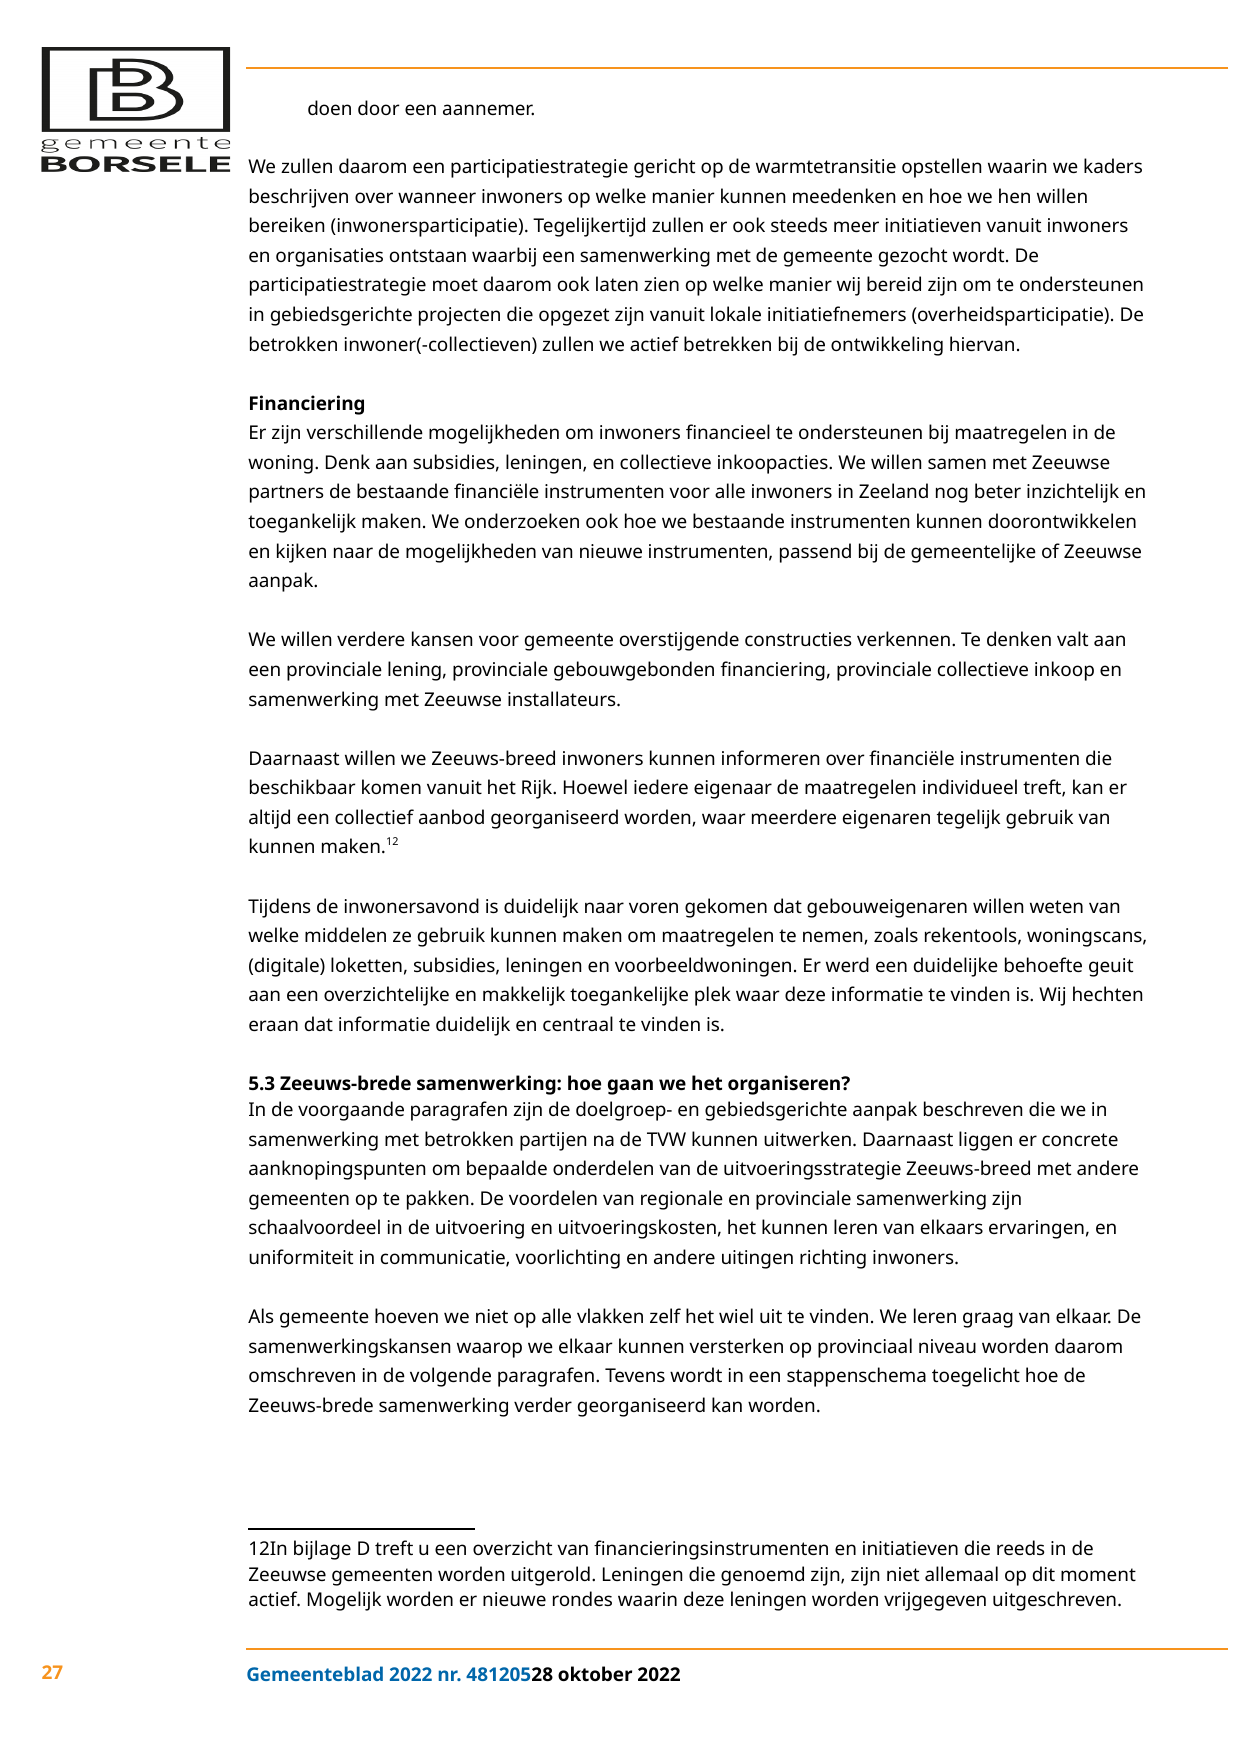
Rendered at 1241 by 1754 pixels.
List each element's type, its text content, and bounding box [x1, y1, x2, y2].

text Daarnaast willen we Zeeuws-breed inwoners kunnen informeren over financiële instrumenten die beschikbaar komen vanuit het Rijk. Hoewel iedere eigenaar de maatregelen individueel treft, kan er altijd een collectief aanbod georganiseerd worden, waar meerdere eigenaren tegelijk gebruik van kunnen maken. [248, 745, 1152, 859]
text Tijdens de inwonersavond is duidelijk naar voren gekomen dat gebouweigenaren willen weten van welke middelen ze gebruik kunnen maken om maatregelen te nemen, zoals rekentools, woningscans, (digitale) loketten, subsidies, leningen en voorbeeldwoningen. Er werd een duidelijke behoefte geuit aan een overzichtelijke en makkelijk toegankelijke plek waar deze informatie te vinden is. Wij hechten eraan dat informatie duidelijk en centraal te vinden is. [248, 893, 1152, 1037]
text We willen verdere kansen voor gemeente overstijgende constructies verkennen. Te denken valt aan een provinciale lening, provinciale gebouwgebonden financiering, provinciale collectieve inkoop en samenwerking met Zeeuwse installateurs. [248, 627, 1152, 712]
text Als gemeente hoeven we niet op alle vlakken zelf het wiel uit te vinden. We leren graag van elkaar. De samenwerkingskansen waarop we elkaar kunnen versterken op provinciaal niveau worden daarom omschreven in de volgende paragrafen. Tevens wordt in een stappenschema toegelicht hoe de Zeeuws-brede samenwerking verder georganiseerd kan worden. [248, 1303, 1152, 1418]
picture [41, 47, 231, 172]
text We zullen daarom een participatiestrategie gericht op de warmtetransitie opstellen waarin we kaders beschrijven over wanneer inwoners op welke manier kunnen meedenken en hoe we hen willen bereiken (inwonersparticipatie). Tegelijkertijd zullen er ook steeds meer initiatieven vanuit inwoners en organisaties ontstaan waarbij een samenwerking met de gemeente gezocht wordt. De participatiestrategie moet daarom ook laten zien op welke manier wij bereid zijn om te ondersteunen in gebiedsgerichte projecten die opgezet zijn vanuit lokale initiatiefnemers (overheidsparticipatie). De betrokken inwoner(-collectieven) zullen we actief betrekken bij de ontwikkeling hiervan. [248, 153, 1152, 357]
text In bijlage D treft u een overzicht van financieringsinstrumenten en initiatieven die reeds in de Zeeuwse gemeenten worden uitgerold. Leningen die genoemd zijn, zijn niet allemaal op dit moment actief. Mogelijk worden er nieuwe rondes waarin deze leningen worden vrijgegeven uitgeschreven. [248, 1535, 1152, 1612]
text In de voorgaande paragrafen zijn de doelgroep- en gebiedsgerichte aanpak beschreven die we in samenwerking met betrokken partijen na de TVW kunnen uitwerken. Daarnaast liggen er concrete aanknopingspunten om bepaalde onderdelen van de uitvoeringsstrategie Zeeuws-breed met andere gemeenten op te pakken. De voordelen van regionale en provinciale samenwerking zijn schaalvoordeel in de uitvoering en uitvoeringskosten, het kunnen leren van elkaars ervaringen, en uniformiteit in communicatie, voorlichting en andere uitingen richting inwoners. [248, 1096, 1152, 1270]
text Er zijn verschillende mogelijkheden om inwoners financieel te ondersteunen bij maatregelen in de woning. Denk aan subsidies, leningen, en collectieve inkoopacties. We willen samen met Zeeuwse partners de bestaande financiële instrumenten voor alle inwoners in Zeeland nog beter inzichtelijk en toegankelijk maken. We onderzoeken ook hoe we bestaande instrumenten kunnen doorontwikkelen en kijken naar de mogelijkheden van nieuwe instrumenten, passend bij de gemeentelijke of Zeeuwse aanpak. [248, 419, 1152, 593]
text Financiering [248, 390, 1152, 416]
table_header doen door een aannemer. [248, 95, 1152, 121]
text 5.3 Zeeuws-brede samenwerking: hoe gaan we het organiseren? [248, 1070, 1152, 1096]
